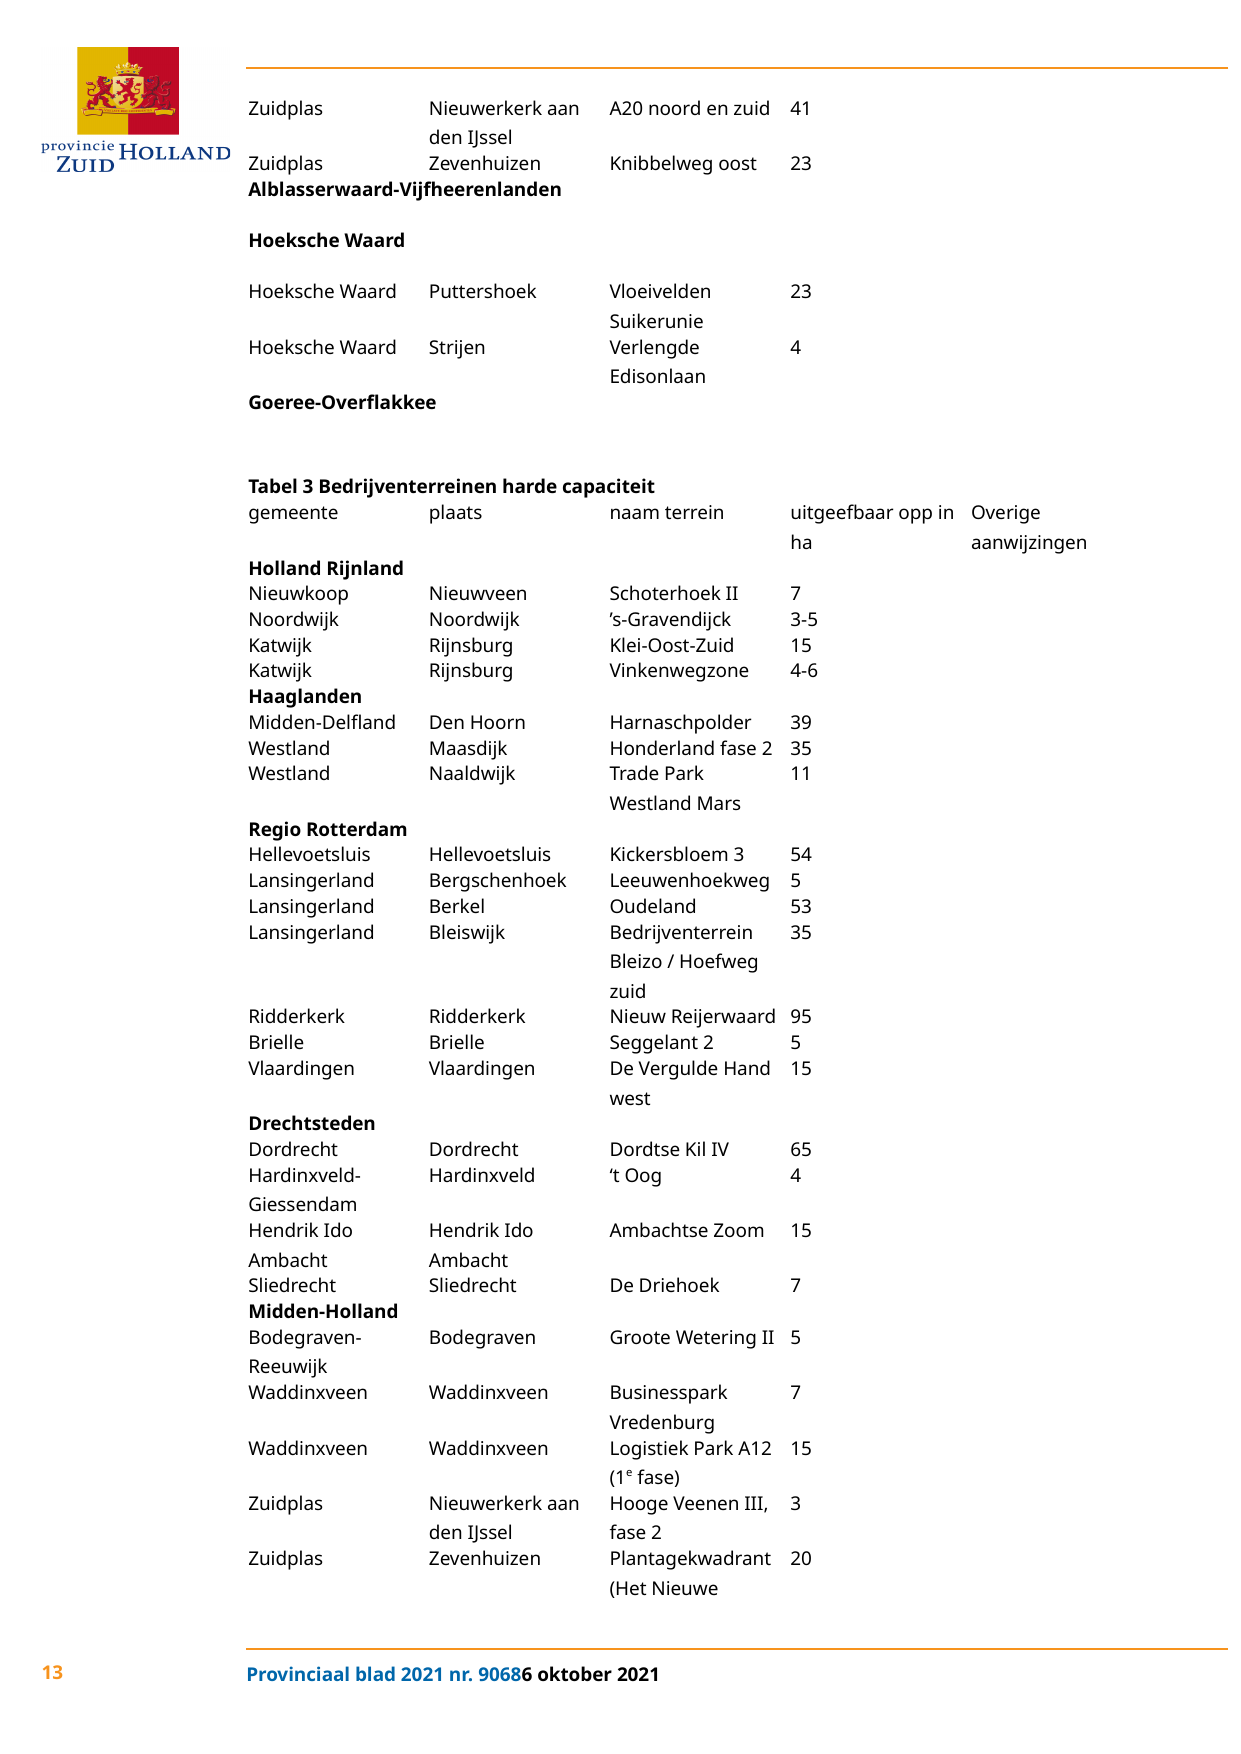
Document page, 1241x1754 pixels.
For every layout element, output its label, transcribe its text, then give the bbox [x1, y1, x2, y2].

table_cell [971, 1136, 1152, 1162]
table_cell Waddinxveen [248, 1435, 429, 1490]
table_cell Nieuwkoop [248, 581, 429, 606]
table_cell 5 [790, 1324, 971, 1379]
table_cell Rijnsburg [429, 658, 609, 683]
table_cell uitgeefbaar opp in ha [790, 500, 971, 555]
table_cell Ridderkerk [248, 1004, 429, 1029]
table_cell Plantagekwadrant (Het Nieuwe [609, 1545, 790, 1601]
table_cell Sliedrecht [429, 1273, 609, 1298]
table_cell [971, 919, 1152, 1004]
table_cell [971, 279, 1152, 334]
table_cell Bleiswijk [429, 919, 609, 1004]
table_cell [971, 1273, 1152, 1298]
table_cell Naaldwijk [429, 761, 609, 816]
table_cell [971, 1490, 1152, 1545]
table_cell Goeree-Overflakkee [248, 389, 1152, 415]
table_cell Zevenhuizen [429, 1545, 609, 1601]
table_cell [248, 253, 429, 279]
table_cell Haaglanden [248, 684, 1152, 709]
table_cell Honderland fase 2 [609, 735, 790, 761]
table_cell [790, 202, 971, 227]
table_cell 4 [790, 1162, 971, 1217]
table_cell Waddinxveen [248, 1379, 429, 1435]
table_cell [609, 202, 790, 227]
table_cell A20 noord en zuid [609, 95, 790, 150]
table_cell 23 [790, 279, 971, 334]
table_cell [971, 658, 1152, 683]
table_cell [971, 1379, 1152, 1435]
table_cell Hellevoetsluis [248, 842, 429, 867]
table_cell Lansingerland [248, 893, 429, 919]
table_cell [248, 415, 429, 441]
table_cell 3 [790, 1490, 971, 1545]
table_cell Dordtse Kil IV [609, 1136, 790, 1162]
table_cell ‘t Oog [609, 1162, 790, 1217]
table_cell 15 [790, 632, 971, 658]
table_cell 7 [790, 581, 971, 606]
table_cell [248, 202, 429, 227]
table_cell [971, 95, 1152, 150]
table_cell Hoeksche Waard [248, 334, 429, 389]
table_cell Zuidplas [248, 1490, 429, 1545]
table_cell 95 [790, 1004, 971, 1029]
table_cell Regio Rotterdam [248, 816, 1152, 842]
table_cell Berkel [429, 893, 609, 919]
table_cell [971, 632, 1152, 658]
table_cell Rijnsburg [429, 632, 609, 658]
table_cell Zuidplas [248, 150, 429, 176]
table_cell [609, 253, 790, 279]
table_cell 7 [790, 1379, 971, 1435]
table_cell 3-5 [790, 606, 971, 632]
table_cell [971, 150, 1152, 176]
table_cell Vlaardingen [429, 1055, 609, 1111]
table_cell Schoterhoek II [609, 581, 790, 606]
table_cell Hooge Veenen III, fase 2 [609, 1490, 790, 1545]
table_cell [429, 253, 609, 279]
table_cell Hardinxveld-Giessendam [248, 1162, 429, 1217]
table_cell De Vergulde Hand west [609, 1055, 790, 1111]
table_cell Hardinxveld [429, 1162, 609, 1217]
table_cell Vinkenwegzone [609, 658, 790, 683]
table_cell Lansingerland [248, 868, 429, 893]
table_cell 54 [790, 842, 971, 867]
table_cell [971, 1004, 1152, 1029]
table_cell Klei-Oost-Zuid [609, 632, 790, 658]
table_cell [971, 1217, 1152, 1273]
table_cell [790, 253, 971, 279]
table_cell Knibbelweg oost [609, 150, 790, 176]
table_cell [429, 202, 609, 227]
table_cell Zuidplas [248, 1545, 429, 1601]
table_cell Alblasserwaard-Vijfheerenlanden [248, 176, 1152, 202]
table_cell ’s-Gravendijck [609, 606, 790, 632]
table_cell [971, 202, 1152, 227]
table_cell Bodegraven [429, 1324, 609, 1379]
table_cell [971, 581, 1152, 606]
table_cell 39 [790, 709, 971, 735]
table_cell naam terrein [609, 500, 790, 555]
table_cell Nieuwerkerk aan den IJssel [429, 95, 609, 150]
table_cell 53 [790, 893, 971, 919]
table_cell Katwijk [248, 632, 429, 658]
table_cell Katwijk [248, 658, 429, 683]
table_cell Bodegraven-Reeuwijk [248, 1324, 429, 1379]
table_cell [971, 606, 1152, 632]
table_cell Vloeivelden Suikerunie [609, 279, 790, 334]
table_cell Nieuwveen [429, 581, 609, 606]
table_cell Dordrecht [248, 1136, 429, 1162]
table_cell Bergschenhoek [429, 868, 609, 893]
table_cell Dordrecht [429, 1136, 609, 1162]
table_cell plaats [429, 500, 609, 555]
table_cell 5 [790, 868, 971, 893]
picture [41, 47, 231, 172]
table_cell Holland Rijnland [248, 555, 1152, 581]
table_cell Westland [248, 761, 429, 816]
table_cell Hendrik Ido Ambacht [248, 1217, 429, 1273]
table_cell [971, 761, 1152, 816]
table_cell [971, 735, 1152, 761]
table_cell Leeuwenhoekweg [609, 868, 790, 893]
table_cell [971, 415, 1152, 441]
table_cell 20 [790, 1545, 971, 1601]
table_cell 5 [790, 1030, 971, 1055]
table_cell [971, 893, 1152, 919]
table_header Tabel 3 Bedrijventerreinen harde capaciteit [248, 474, 1152, 499]
table_cell Lansingerland [248, 919, 429, 1004]
table_cell 7 [790, 1273, 971, 1298]
table_cell Logistiek Park A12 (1e fase) [609, 1435, 790, 1490]
table_cell Den Hoorn [429, 709, 609, 735]
table_cell 23 [790, 150, 971, 176]
table_cell 35 [790, 919, 971, 1004]
table_cell Harnaschpolder [609, 709, 790, 735]
table_cell 15 [790, 1435, 971, 1490]
table_cell Zevenhuizen [429, 150, 609, 176]
table_cell 41 [790, 95, 971, 150]
table_cell Seggelant 2 [609, 1030, 790, 1055]
table_cell De Driehoek [609, 1273, 790, 1298]
table_cell Overige aanwijzingen [971, 500, 1152, 555]
table_cell [609, 415, 790, 441]
table_cell 15 [790, 1217, 971, 1273]
table_cell Westland [248, 735, 429, 761]
table_cell [790, 415, 971, 441]
table_cell [971, 1162, 1152, 1217]
table_cell Midden-Delfland [248, 709, 429, 735]
table_cell [971, 1055, 1152, 1111]
table_cell Zuidplas [248, 95, 429, 150]
table_cell Ambachtse Zoom [609, 1217, 790, 1273]
table_cell Kickersbloem 3 [609, 842, 790, 867]
table_cell 11 [790, 761, 971, 816]
table_cell Bedrijventerrein Bleizo / Hoefweg zuid [609, 919, 790, 1004]
table_cell [971, 253, 1152, 279]
table_cell [971, 709, 1152, 735]
table_cell Vlaardingen [248, 1055, 429, 1111]
table_cell Drechtsteden [248, 1111, 1152, 1136]
table_cell gemeente [248, 500, 429, 555]
table_cell Verlengde Edisonlaan [609, 334, 790, 389]
table_cell 4 [790, 334, 971, 389]
table_cell [971, 1030, 1152, 1055]
table_cell Hendrik Ido Ambacht [429, 1217, 609, 1273]
table_cell Hellevoetsluis [429, 842, 609, 867]
table_cell [429, 415, 609, 441]
table_cell Maasdijk [429, 735, 609, 761]
table_cell Sliedrecht [248, 1273, 429, 1298]
table_cell [971, 868, 1152, 893]
table_cell Trade Park Westland Mars [609, 761, 790, 816]
table_cell 15 [790, 1055, 971, 1111]
table_cell [971, 842, 1152, 867]
table_cell Ridderkerk [429, 1004, 609, 1029]
table_cell [971, 1545, 1152, 1601]
table_cell Oudeland [609, 893, 790, 919]
table_cell Hoeksche Waard [248, 279, 429, 334]
table_cell Puttershoek [429, 279, 609, 334]
table_cell Waddinxveen [429, 1379, 609, 1435]
table_cell 65 [790, 1136, 971, 1162]
table_cell [971, 334, 1152, 389]
table_cell Waddinxveen [429, 1435, 609, 1490]
table_cell Noordwijk [248, 606, 429, 632]
table_cell Midden-Holland [248, 1298, 1152, 1324]
table_cell [971, 1324, 1152, 1379]
table_cell Nieuw Reijerwaard [609, 1004, 790, 1029]
table_cell Strijen [429, 334, 609, 389]
table_cell Nieuwerkerk aan den IJssel [429, 1490, 609, 1545]
table_cell 35 [790, 735, 971, 761]
table_cell Brielle [248, 1030, 429, 1055]
table_cell Noordwijk [429, 606, 609, 632]
table_cell 4-6 [790, 658, 971, 683]
table_cell Groote Wetering II [609, 1324, 790, 1379]
table_cell Hoeksche Waard [248, 227, 1152, 253]
table_cell Brielle [429, 1030, 609, 1055]
table_cell [971, 1435, 1152, 1490]
table_cell Businesspark Vredenburg [609, 1379, 790, 1435]
